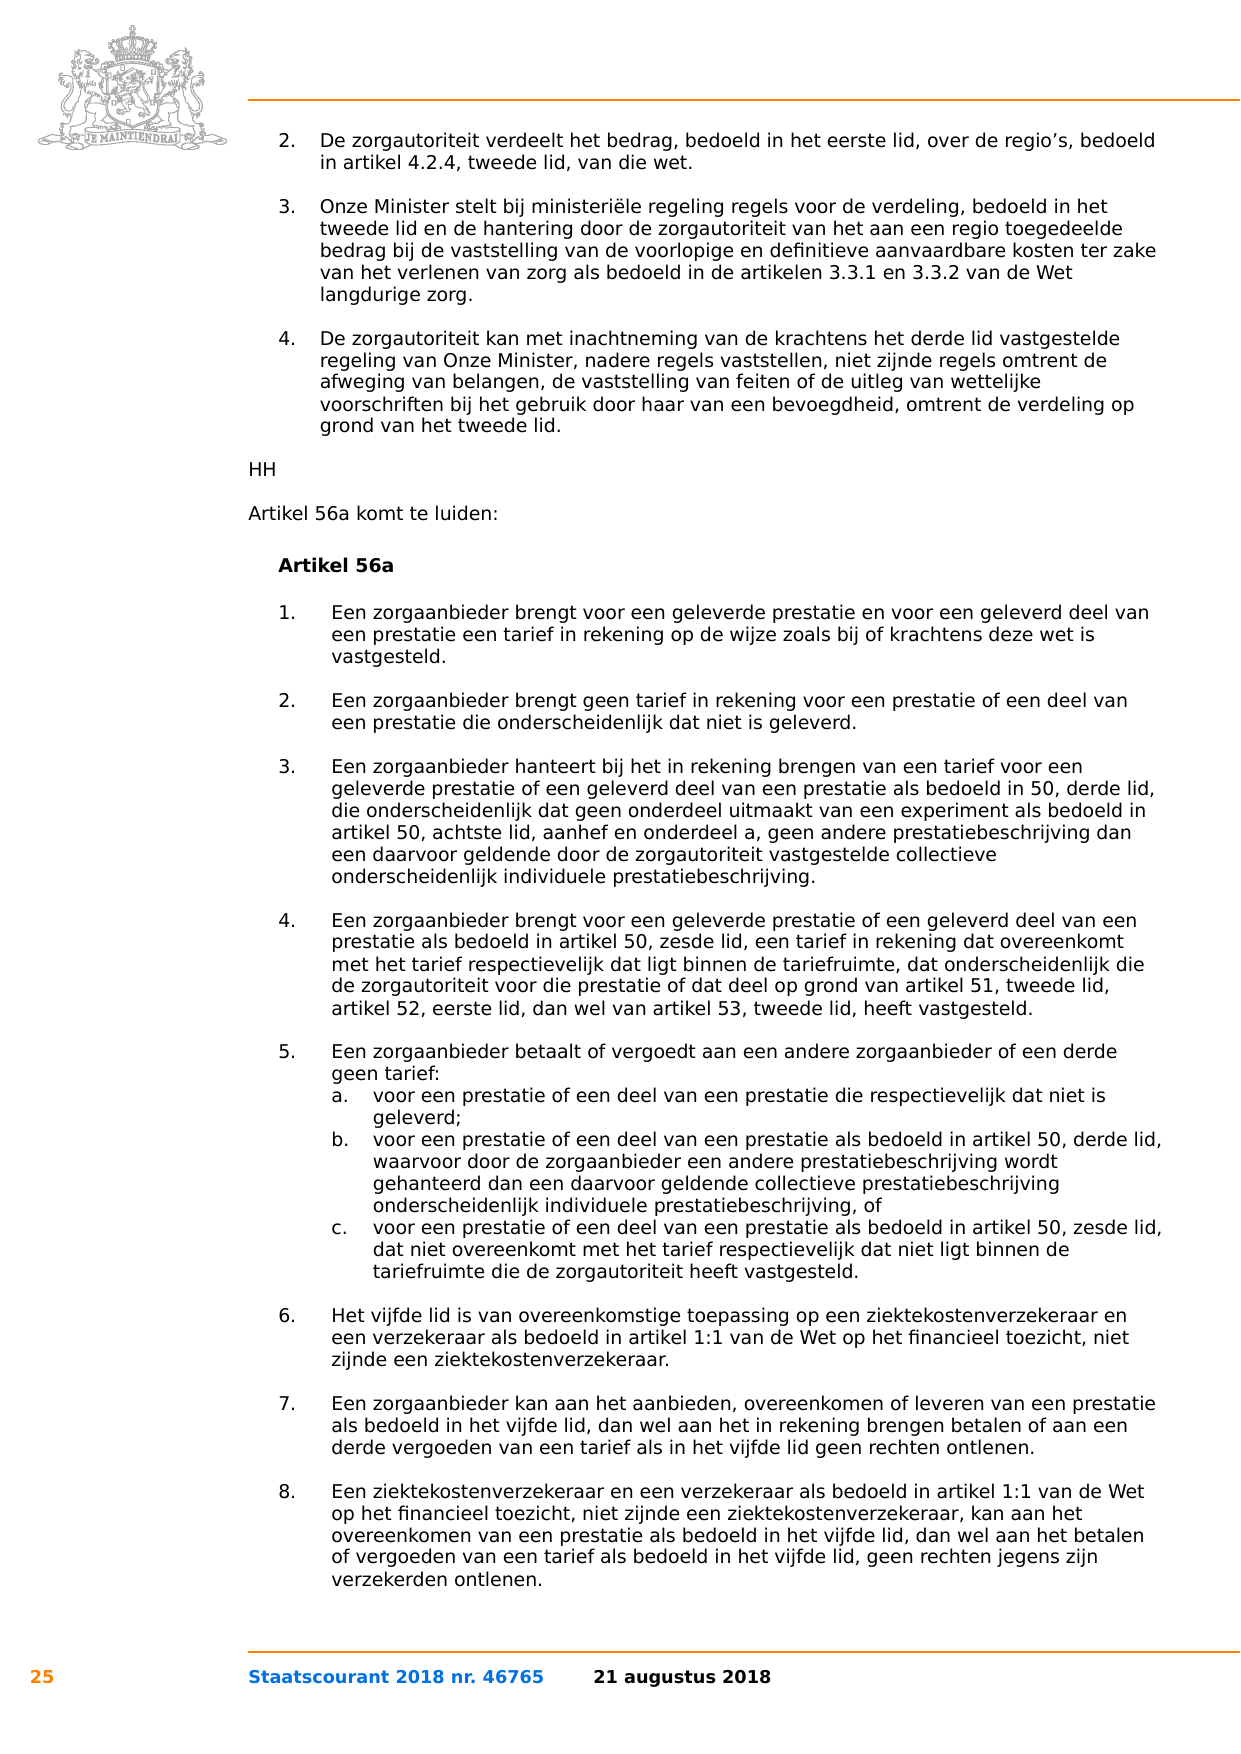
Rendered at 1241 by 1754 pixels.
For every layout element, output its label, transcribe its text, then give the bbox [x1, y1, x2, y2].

text HH [248, 459, 1163, 481]
text 4. Een zorgaanbieder brengt voor een geleverde prestatie of een geleverd deel van een prestatie als bedoeld in artikel 50, zesde lid, een tarief in rekening dat overeenkomt met het tarief respectievelijk dat ligt binnen de tariefruimte, dat onderscheidenlijk die de zorgautoriteit voor die prestatie of dat deel op grond van artikel 51, tweede lid, artikel 52, eerste lid, dan wel van artikel 53, tweede lid, heeft vastgesteld. [278, 909, 1163, 1019]
text 2. De zorgautoriteit verdeelt het bedrag, bedoeld in het eerste lid, over de regio’s, bedoeld in artikel 4.2.4, tweede lid, van die wet. [278, 130, 1163, 174]
subtitle Artikel 56a [278, 555, 1163, 577]
text 4. De zorgautoriteit kan met inachtneming van de krachtens het derde lid vastgestelde regeling van Onze Minister, nadere regels vaststellen, niet zijnde regels omtrent de afweging van belangen, de vaststelling van feiten of de uitleg van wettelijke voorschriften bij het gebruik door haar van een bevoegdheid, omtrent de verdeling op grond van het tweede lid. [278, 327, 1163, 437]
text 1. Een zorgaanbieder brengt voor een geleverde prestatie en voor een geleverd deel van een prestatie een tarief in rekening op de wijze zoals bij of krachtens deze wet is vastgesteld. [278, 602, 1163, 668]
text Artikel 56a komt te luiden: [248, 503, 1163, 525]
picture [38, 25, 227, 150]
text 2. Een zorgaanbieder brengt geen tarief in rekening voor een prestatie of een deel van een prestatie die onderscheidenlijk dat niet is geleverd. [278, 690, 1163, 734]
text 6. Het vijfde lid is van overeenkomstige toepassing op een ziektekostenverzekeraar en een verzekeraar als bedoeld in artikel 1:1 van de Wet op het financieel toezicht, niet zijnde een ziektekostenverzekeraar. [278, 1305, 1163, 1371]
text 7. Een zorgaanbieder kan aan het aanbieden, overeenkomen of leveren van een prestatie als bedoeld in het vijfde lid, dan wel aan het in rekening brengen betalen of aan een derde vergoeden van een tarief als in het vijfde lid geen rechten ontlenen. [278, 1393, 1163, 1459]
text 8. Een ziektekostenverzekeraar en een verzekeraar als bedoeld in artikel 1:1 van de Wet op het financieel toezicht, niet zijnde een ziektekostenverzekeraar, kan aan het overeenkomen van een prestatie als bedoeld in het vijfde lid, dan wel aan het betalen of vergoeden van een tarief als bedoeld in het vijfde lid, geen rechten jegens zijn verzekerden ontlenen. [278, 1481, 1163, 1590]
text 5. Een zorgaanbieder betaalt of vergoedt aan een andere zorgaanbieder of een derde geen tarief: [278, 1041, 1163, 1085]
text a. voor een prestatie of een deel van een prestatie die respectievelijk dat niet is geleverd; [331, 1085, 1163, 1129]
text b. voor een prestatie of een deel van een prestatie als bedoeld in artikel 50, derde lid, waarvoor door de zorgaanbieder een andere prestatiebeschrijving wordt gehanteerd dan een daarvoor geldende collectieve prestatiebeschrijving onderscheidenlijk individuele prestatiebeschrijving, of [331, 1129, 1163, 1217]
text 3. Onze Minister stelt bij ministeriële regeling regels voor de verdeling, bedoeld in het tweede lid en de hantering door de zorgautoriteit van het aan een regio toegedeelde bedrag bij de vaststelling van de voorlopige en definitieve aanvaardbare kosten ter zake van het verlenen van zorg als bedoeld in de artikelen 3.3.1 en 3.3.2 van de Wet langdurige zorg. [278, 196, 1163, 306]
text 3. Een zorgaanbieder hanteert bij het in rekening brengen van een tarief voor een geleverde prestatie of een geleverd deel van een prestatie als bedoeld in 50, derde lid, die onderscheidenlijk dat geen onderdeel uitmaakt van een experiment als bedoeld in artikel 50, achtste lid, aanhef en onderdeel a, geen andere prestatiebeschrijving dan een daarvoor geldende door de zorgautoriteit vastgestelde collectieve onderscheidenlijk individuele prestatiebeschrijving. [278, 756, 1163, 888]
text c. voor een prestatie of een deel van een prestatie als bedoeld in artikel 50, zesde lid, dat niet overeenkomt met het tarief respectievelijk dat niet ligt binnen de tariefruimte die de zorgautoriteit heeft vastgesteld. [331, 1217, 1163, 1283]
